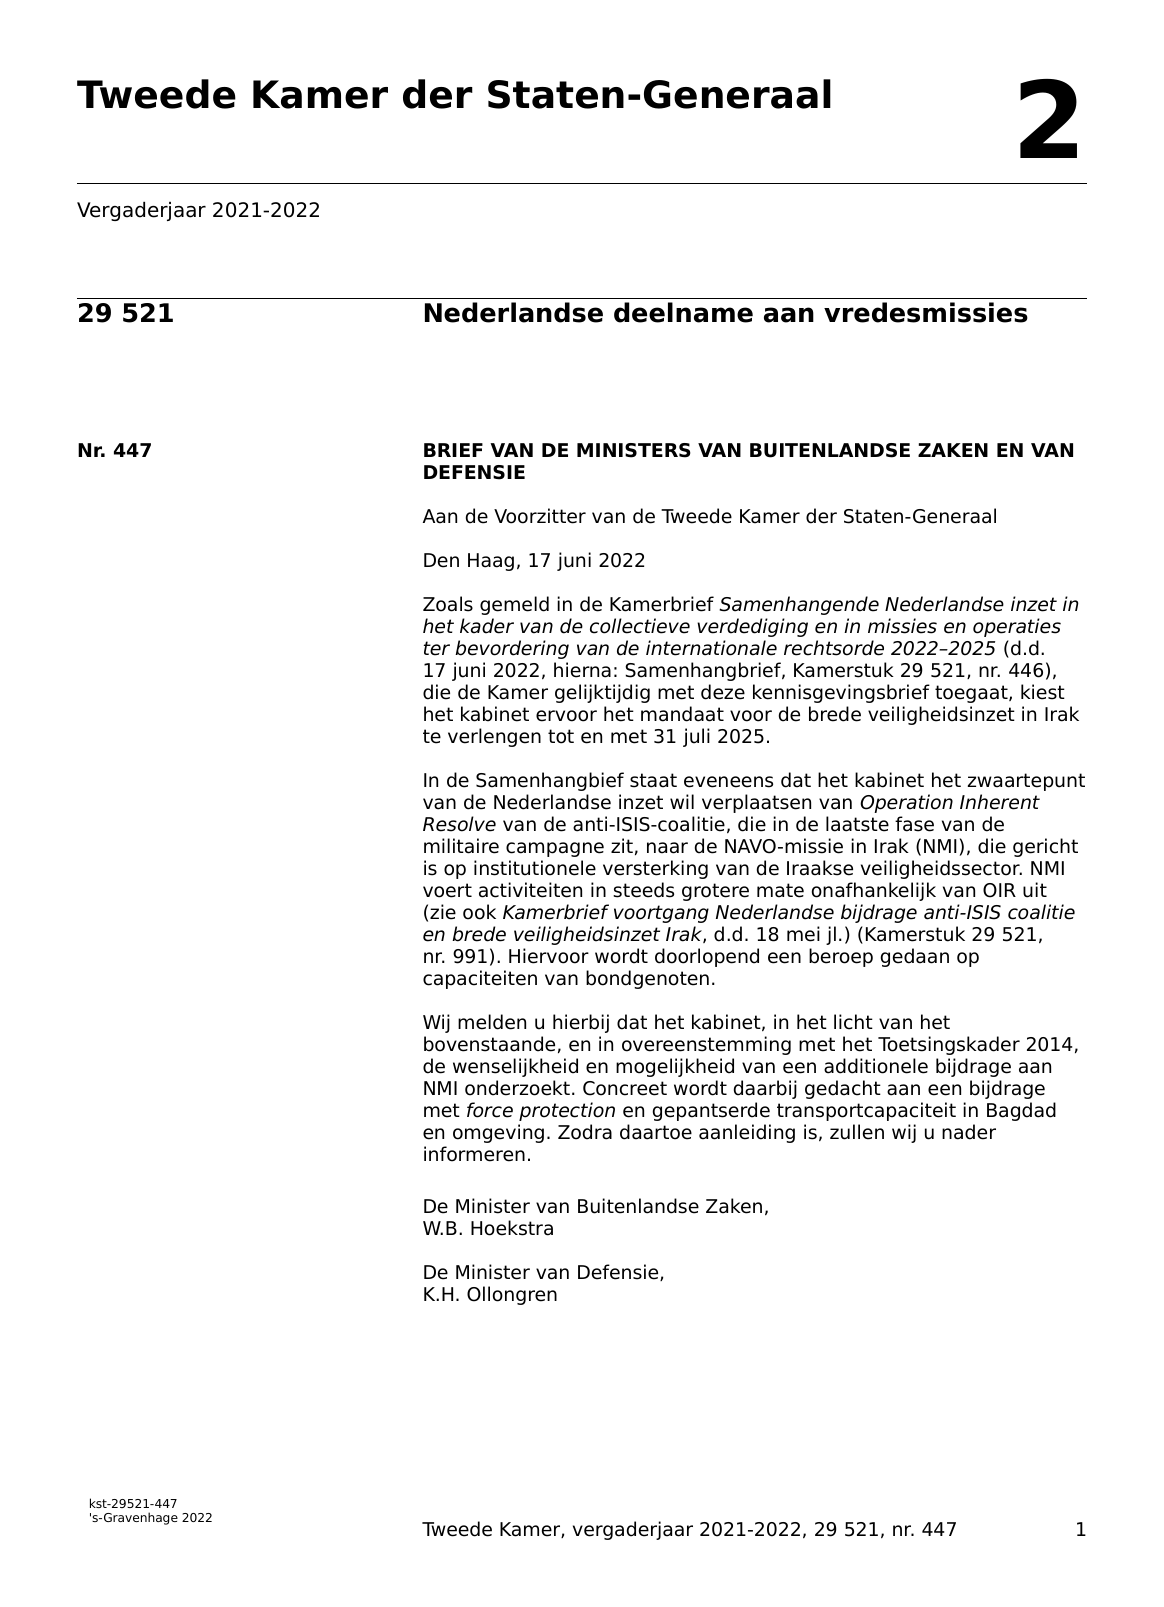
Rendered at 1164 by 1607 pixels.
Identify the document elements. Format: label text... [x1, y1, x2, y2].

text kst-29521-447 [88, 1497, 323, 1511]
table_header 2 [886, 59, 1087, 183]
table_cell Vergaderjaar 2021-2022 [77, 184, 1087, 298]
text Aan de Voorzitter van de Tweede Kamer der Staten-Generaal [422, 506, 1087, 528]
text De Minister van Defensie, K.H. Ollongren [422, 1262, 1087, 1306]
text In de Samenhangbief staat eveneens dat het kabinet het zwaartepunt van de Nederlandse inzet wil verplaatsen van Operation Inherent Resolve van de anti-ISIS-coalitie, die in de laatste fase van de militaire campagne zit, naar de NAVO-missie in Irak (NMI), die gericht is op institutionele versterking van de Iraakse veiligheidssector. NMI voert activiteiten in steeds grotere mate onafhankelijk van OIR uit (zie ook Kamerbrief voortgang Nederlandse bijdrage anti-ISIS coalitie en brede veiligheidsinzet Irak, d.d. 18 mei jl.) (Kamerstuk 29 521, nr. 991). Hiervoor wordt doorlopend een beroep gedaan op capaciteiten van bondgenoten. [422, 770, 1087, 990]
text 's-Gravenhage 2022 [88, 1511, 323, 1525]
text Den Haag, 17 juni 2022 [422, 550, 1087, 572]
text De Minister van Buitenlandse Zaken, W.B. Hoekstra [422, 1196, 1087, 1240]
text Wij melden u hierbij dat het kabinet, in het licht van het bovenstaande, en in overeenstemming met het Toetsingskader 2014, de wenselijkheid en mogelijkheid van een additionele bijdrage aan NMI onderzoekt. Concreet wordt daarbij gedacht aan een bijdrage met force protection en gepantserde transportcapaciteit in Bagdad en omgeving. Zodra daartoe aanleiding is, zullen wij u nader informeren. [422, 1012, 1087, 1166]
table_header Tweede Kamer der Staten-Generaal [77, 59, 886, 183]
subtitle 29 521 Nederlandse deelname aan vredesmissies [77, 299, 1087, 329]
text Zoals gemeld in de Kamerbrief Samenhangende Nederlandse inzet in het kader van de collectieve verdediging en in missies en operaties ter bevordering van de internationale rechtsorde 2022–2025 (d.d. 17 juni 2022, hierna: Samenhangbrief, Kamerstuk 29 521, nr. 446), die de Kamer gelijktijdig met deze kennisgevingsbrief toegaat, kiest het kabinet ervoor het mandaat voor de brede veiligheidsinzet in Irak te verlengen tot en met 31 juli 2025. [422, 594, 1087, 748]
subtitle Nr. 447 BRIEF VAN DE MINISTERS VAN BUITENLANDSE ZAKEN EN VAN DEFENSIE [77, 440, 1087, 484]
